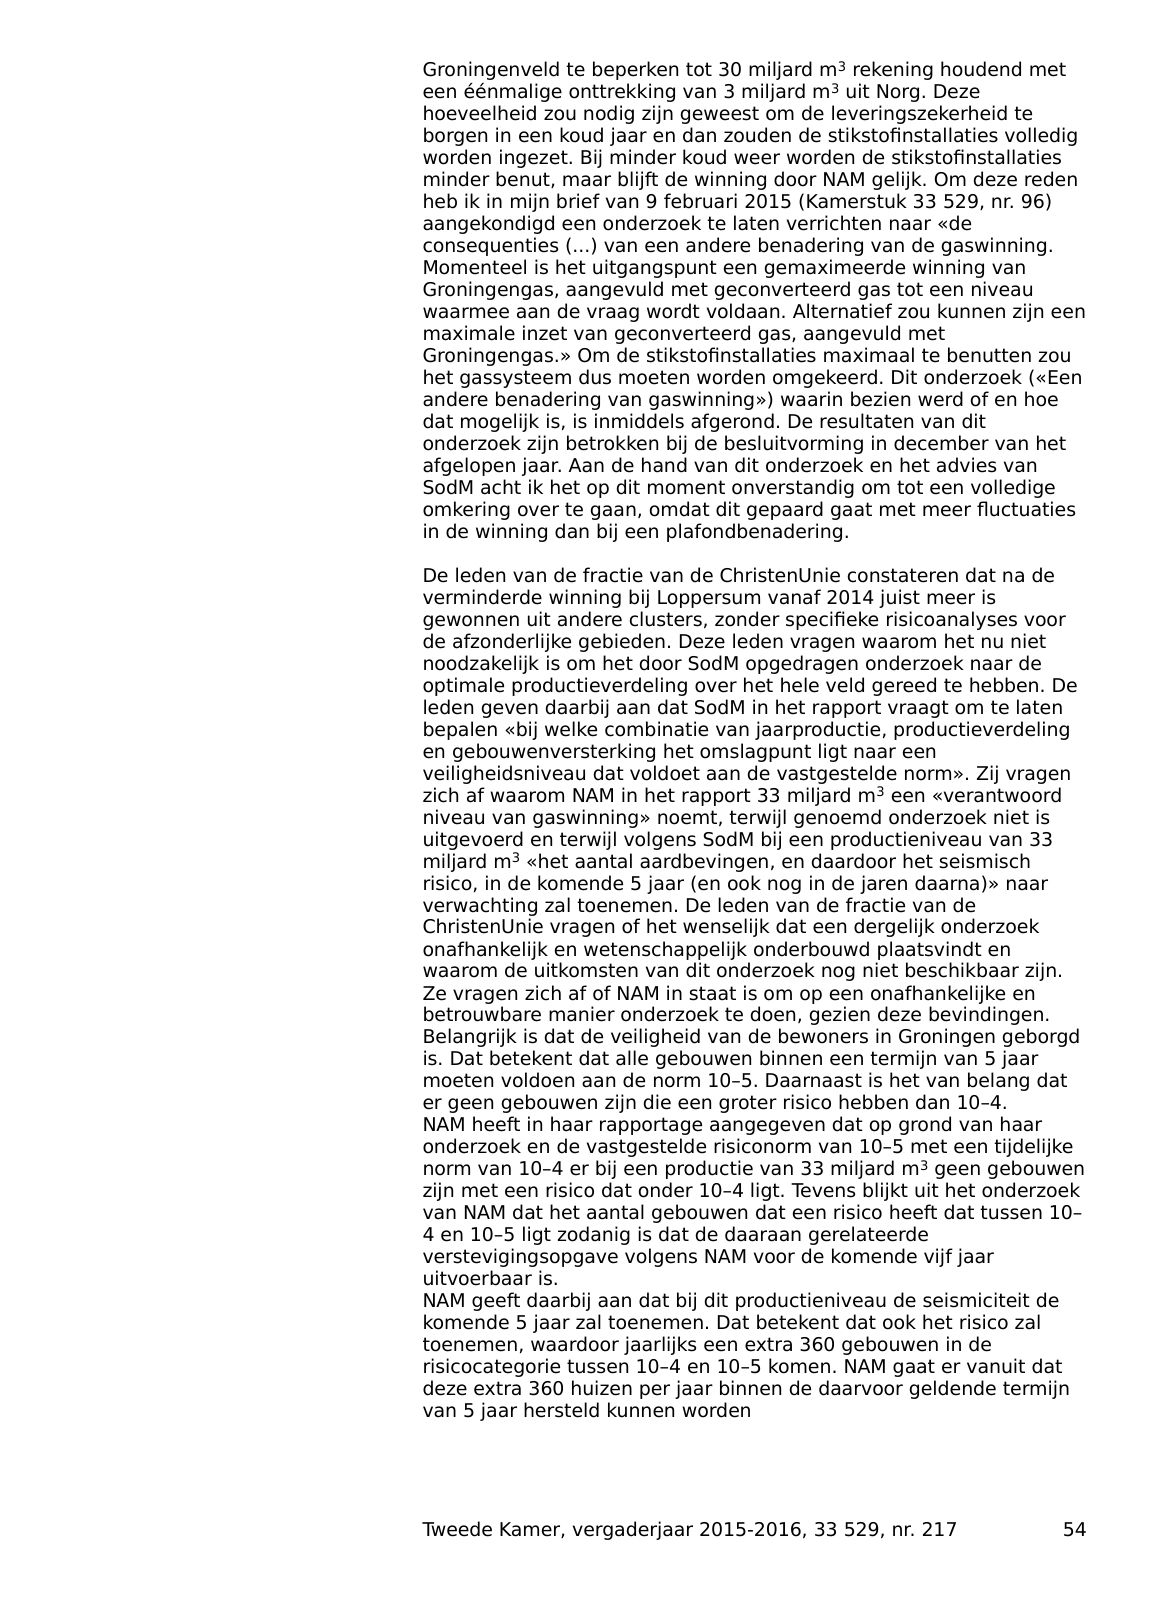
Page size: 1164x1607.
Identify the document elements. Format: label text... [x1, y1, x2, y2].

text Groningenveld te beperken tot 30 miljard m3 rekening houdend met een éénmalige onttrekking van 3 miljard m3 uit Norg. Deze hoeveelheid zou nodig zijn geweest om de leveringszekerheid te borgen in een koud jaar en dan zouden de stikstofinstallaties volledig worden ingezet. Bij minder koud weer worden de stikstofinstallaties minder benut, maar blijft de winning door NAM gelijk. Om deze reden heb ik in mijn brief van 9 februari 2015 (Kamerstuk 33 529, nr. 96) aangekondigd een onderzoek te laten verrichten naar «de consequenties (...) van een andere benadering van de gaswinning. Momenteel is het uitgangspunt een gemaximeerde winning van Groningengas, aangevuld met geconverteerd gas tot een niveau waarmee aan de vraag wordt voldaan. Alternatief zou kunnen zijn een maximale inzet van geconverteerd gas, aangevuld met Groningengas.» Om de stikstofinstallaties maximaal te benutten zou het gassysteem dus moeten worden omgekeerd. Dit onderzoek («Een andere benadering van gaswinning») waarin bezien werd of en hoe dat mogelijk is, is inmiddels afgerond. De resultaten van dit onderzoek zijn betrokken bij de besluitvorming in december van het afgelopen jaar. Aan de hand van dit onderzoek en het advies van SodM acht ik het op dit moment onverstandig om tot een volledige omkering over te gaan, omdat dit gepaard gaat met meer fluctuaties in de winning dan bij een plafondbenadering. [422, 59, 1087, 543]
text Belangrijk is dat de veiligheid van de bewoners in Groningen geborgd is. Dat betekent dat alle gebouwen binnen een termijn van 5 jaar moeten voldoen aan de norm 10–5. Daarnaast is het van belang dat er geen gebouwen zijn die een groter risico hebben dan 10–4. [422, 1026, 1087, 1114]
text NAM geeft daarbij aan dat bij dit productieniveau de seismiciteit de komende 5 jaar zal toenemen. Dat betekent dat ook het risico zal toenemen, waardoor jaarlijks een extra 360 gebouwen in de risicocategorie tussen 10–4 en 10–5 komen. NAM gaat er vanuit dat deze extra 360 huizen per jaar binnen de daarvoor geldende termijn van 5 jaar hersteld kunnen worden [422, 1290, 1087, 1422]
text De leden van de fractie van de ChristenUnie constateren dat na de verminderde winning bij Loppersum vanaf 2014 juist meer is gewonnen uit andere clusters, zonder specifieke risicoanalyses voor de afzonderlijke gebieden. Deze leden vragen waarom het nu niet noodzakelijk is om het door SodM opgedragen onderzoek naar de optimale productieverdeling over het hele veld gereed te hebben. De leden geven daarbij aan dat SodM in het rapport vraagt om te laten bepalen «bij welke combinatie van jaarproductie, productieverdeling en gebouwenversterking het omslagpunt ligt naar een veiligheidsniveau dat voldoet aan de vastgestelde norm». Zij vragen zich af waarom NAM in het rapport 33 miljard m3 een «verantwoord niveau van gaswinning» noemt, terwijl genoemd onderzoek niet is uitgevoerd en terwijl volgens SodM bij een productieniveau van 33 miljard m3 «het aantal aardbevingen, en daardoor het seismisch risico, in de komende 5 jaar (en ook nog in de jaren daarna)» naar verwachting zal toenemen. De leden van de fractie van de ChristenUnie vragen of het wenselijk dat een dergelijk onderzoek onafhankelijk en wetenschappelijk onderbouwd plaatsvindt en waarom de uitkomsten van dit onderzoek nog niet beschikbaar zijn. Ze vragen zich af of NAM in staat is om op een onafhankelijke en betrouwbare manier onderzoek te doen, gezien deze bevindingen. [422, 565, 1087, 1026]
text NAM heeft in haar rapportage aangegeven dat op grond van haar onderzoek en de vastgestelde risiconorm van 10–5 met een tijdelijke norm van 10–4 er bij een productie van 33 miljard m3 geen gebouwen zijn met een risico dat onder 10–4 ligt. Tevens blijkt uit het onderzoek van NAM dat het aantal gebouwen dat een risico heeft dat tussen 10–4 en 10–5 ligt zodanig is dat de daaraan gerelateerde verstevigingsopgave volgens NAM voor de komende vijf jaar uitvoerbaar is. [422, 1114, 1087, 1290]
